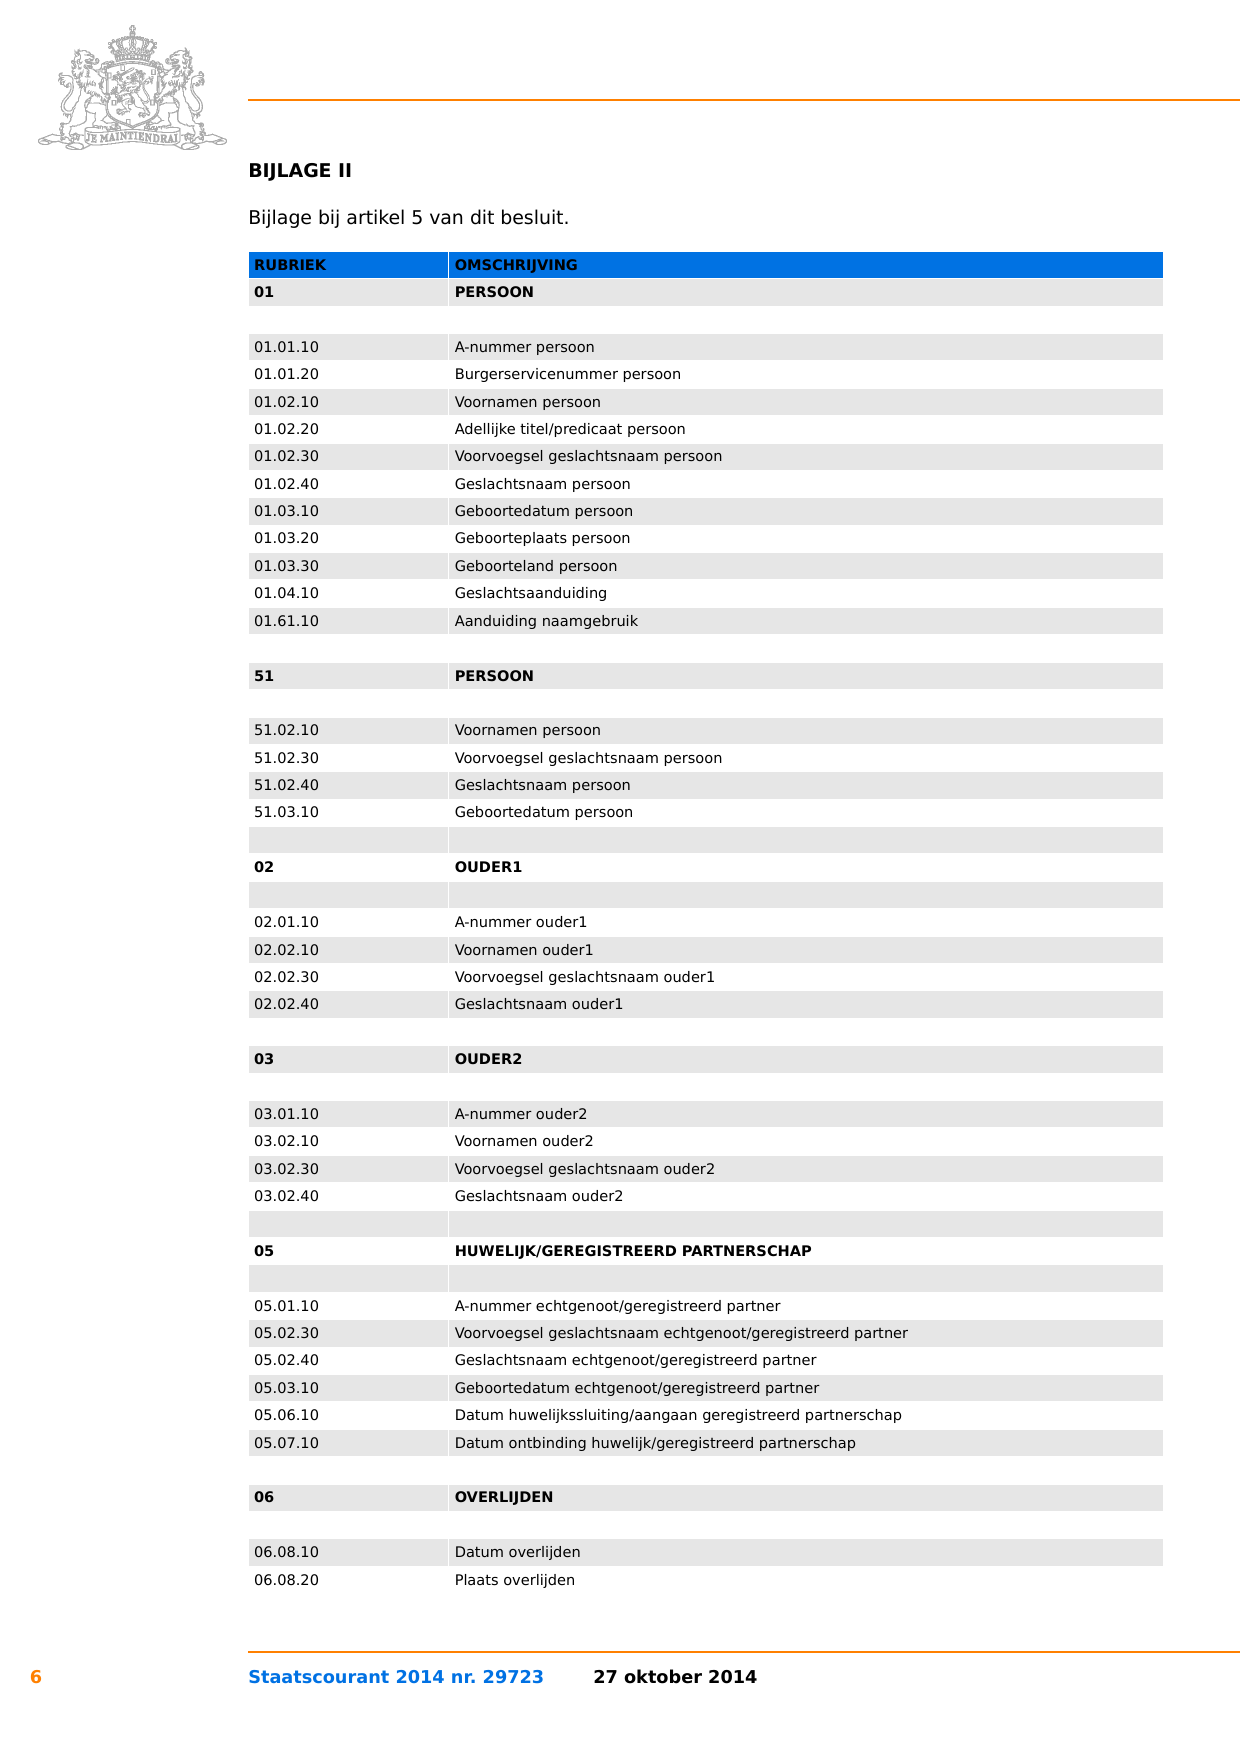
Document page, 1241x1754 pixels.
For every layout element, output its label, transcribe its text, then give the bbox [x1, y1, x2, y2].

table_cell Voornamen persoon [449, 389, 1163, 415]
table_cell Geslachtsnaam ouder2 [449, 1183, 1163, 1209]
table_cell [249, 307, 448, 333]
table_cell [249, 635, 448, 662]
table_cell [449, 1512, 1163, 1538]
table_cell [449, 635, 1163, 662]
table_cell [249, 1074, 448, 1100]
table_cell 05.07.10 [249, 1430, 448, 1456]
table_cell 02.02.10 [249, 937, 448, 963]
table_cell 05.03.10 [249, 1375, 448, 1401]
table_cell 06.08.20 [249, 1567, 448, 1593]
table_cell 51.03.10 [249, 800, 448, 826]
table_cell [449, 1211, 1163, 1237]
table_cell 51 [249, 663, 448, 689]
table_cell [249, 1457, 448, 1483]
table_cell 03.01.10 [249, 1101, 448, 1127]
table_cell Geslachtsnaam persoon [449, 471, 1163, 497]
table_cell 01.04.10 [249, 581, 448, 607]
table_cell 02.02.30 [249, 964, 448, 990]
table_cell 02.02.40 [249, 991, 448, 1018]
table_cell [249, 827, 448, 853]
table_cell 05.02.40 [249, 1348, 448, 1374]
table_cell Geslachtsnaam echtgenoot/geregistreerd partner [449, 1348, 1163, 1374]
table_cell Geboortedatum persoon [449, 800, 1163, 826]
table_cell Voorvoegsel geslachtsnaam ouder1 [449, 964, 1163, 990]
table_cell 06 [249, 1485, 448, 1511]
subtitle BIJLAGE II [248, 160, 1163, 182]
table_cell Datum ontbinding huwelijk/geregistreerd partnerschap [449, 1430, 1163, 1456]
table_cell Geboortedatum persoon [449, 498, 1163, 525]
table_cell Geboorteland persoon [449, 553, 1163, 579]
table_cell 01.61.10 [249, 608, 448, 634]
table_cell 01.03.10 [249, 498, 448, 525]
table_cell Voorvoegsel geslachtsnaam ouder2 [449, 1156, 1163, 1182]
table_cell Geslachtsnaam ouder1 [449, 991, 1163, 1018]
table_cell OUDER2 [449, 1046, 1163, 1073]
table_cell [449, 1074, 1163, 1100]
table_cell [449, 882, 1163, 908]
table_header RUBRIEK [249, 252, 448, 278]
table_cell 51.02.30 [249, 745, 448, 771]
table_cell Voorvoegsel geslachtsnaam echtgenoot/geregistreerd partner [449, 1320, 1163, 1347]
table_cell Voorvoegsel geslachtsnaam persoon [449, 745, 1163, 771]
table_cell [449, 690, 1163, 716]
table_cell 03.02.40 [249, 1183, 448, 1209]
table_cell Geboorteplaats persoon [449, 526, 1163, 552]
table_cell 06.08.10 [249, 1539, 448, 1566]
table_cell [249, 1512, 448, 1538]
table_cell 03 [249, 1046, 448, 1073]
picture [38, 25, 227, 150]
table_cell 05.02.30 [249, 1320, 448, 1347]
table_cell [249, 1211, 448, 1237]
table_cell PERSOON [449, 279, 1163, 306]
table_cell Adellijke titel/predicaat persoon [449, 416, 1163, 442]
table_cell A-nummer ouder1 [449, 909, 1163, 936]
table_cell 01.02.20 [249, 416, 448, 442]
table_cell 01.01.10 [249, 334, 448, 360]
table_cell [249, 882, 448, 908]
table_cell [249, 690, 448, 716]
table_cell [449, 307, 1163, 333]
table_cell Voorvoegsel geslachtsnaam persoon [449, 444, 1163, 470]
table_cell Geboortedatum echtgenoot/geregistreerd partner [449, 1375, 1163, 1401]
table_cell 01 [249, 279, 448, 306]
table_cell 05.06.10 [249, 1403, 448, 1429]
table_cell 01.02.10 [249, 389, 448, 415]
table_cell [249, 1019, 448, 1045]
table_header OMSCHRIJVING [449, 252, 1163, 278]
table_cell Voornamen ouder1 [449, 937, 1163, 963]
table_cell 03.02.10 [249, 1129, 448, 1155]
table_cell 51.02.10 [249, 718, 448, 744]
table_cell Voornamen persoon [449, 718, 1163, 744]
table_cell 05.01.10 [249, 1293, 448, 1319]
table_cell [449, 1265, 1163, 1292]
table_cell 01.03.30 [249, 553, 448, 579]
table_cell [449, 1019, 1163, 1045]
table_cell [249, 1265, 448, 1292]
table_cell HUWELIJK/GEREGISTREERD PARTNERSCHAP [449, 1238, 1163, 1264]
table_cell Geslachtsaanduiding [449, 581, 1163, 607]
table_cell [449, 1457, 1163, 1483]
table_cell 02 [249, 855, 448, 881]
table_cell Aanduiding naamgebruik [449, 608, 1163, 634]
table_cell Datum huwelijkssluiting/aangaan geregistreerd partnerschap [449, 1403, 1163, 1429]
table_cell Plaats overlijden [449, 1567, 1163, 1593]
table_cell Voornamen ouder2 [449, 1129, 1163, 1155]
text Bijlage bij artikel 5 van dit besluit. [248, 207, 1163, 229]
table_cell 05 [249, 1238, 448, 1264]
table_cell OUDER1 [449, 855, 1163, 881]
table_cell 01.02.30 [249, 444, 448, 470]
table_cell A-nummer echtgenoot/geregistreerd partner [449, 1293, 1163, 1319]
table_cell Burgerservicenummer persoon [449, 361, 1163, 388]
table_cell 02.01.10 [249, 909, 448, 936]
table_cell 03.02.30 [249, 1156, 448, 1182]
table_cell [449, 827, 1163, 853]
table_cell 01.02.40 [249, 471, 448, 497]
table_cell 01.03.20 [249, 526, 448, 552]
table_cell 01.01.20 [249, 361, 448, 388]
table_cell 51.02.40 [249, 772, 448, 799]
table_cell OVERLIJDEN [449, 1485, 1163, 1511]
table_cell A-nummer persoon [449, 334, 1163, 360]
table_cell Geslachtsnaam persoon [449, 772, 1163, 799]
table_cell A-nummer ouder2 [449, 1101, 1163, 1127]
table_cell Datum overlijden [449, 1539, 1163, 1566]
table_cell PERSOON [449, 663, 1163, 689]
